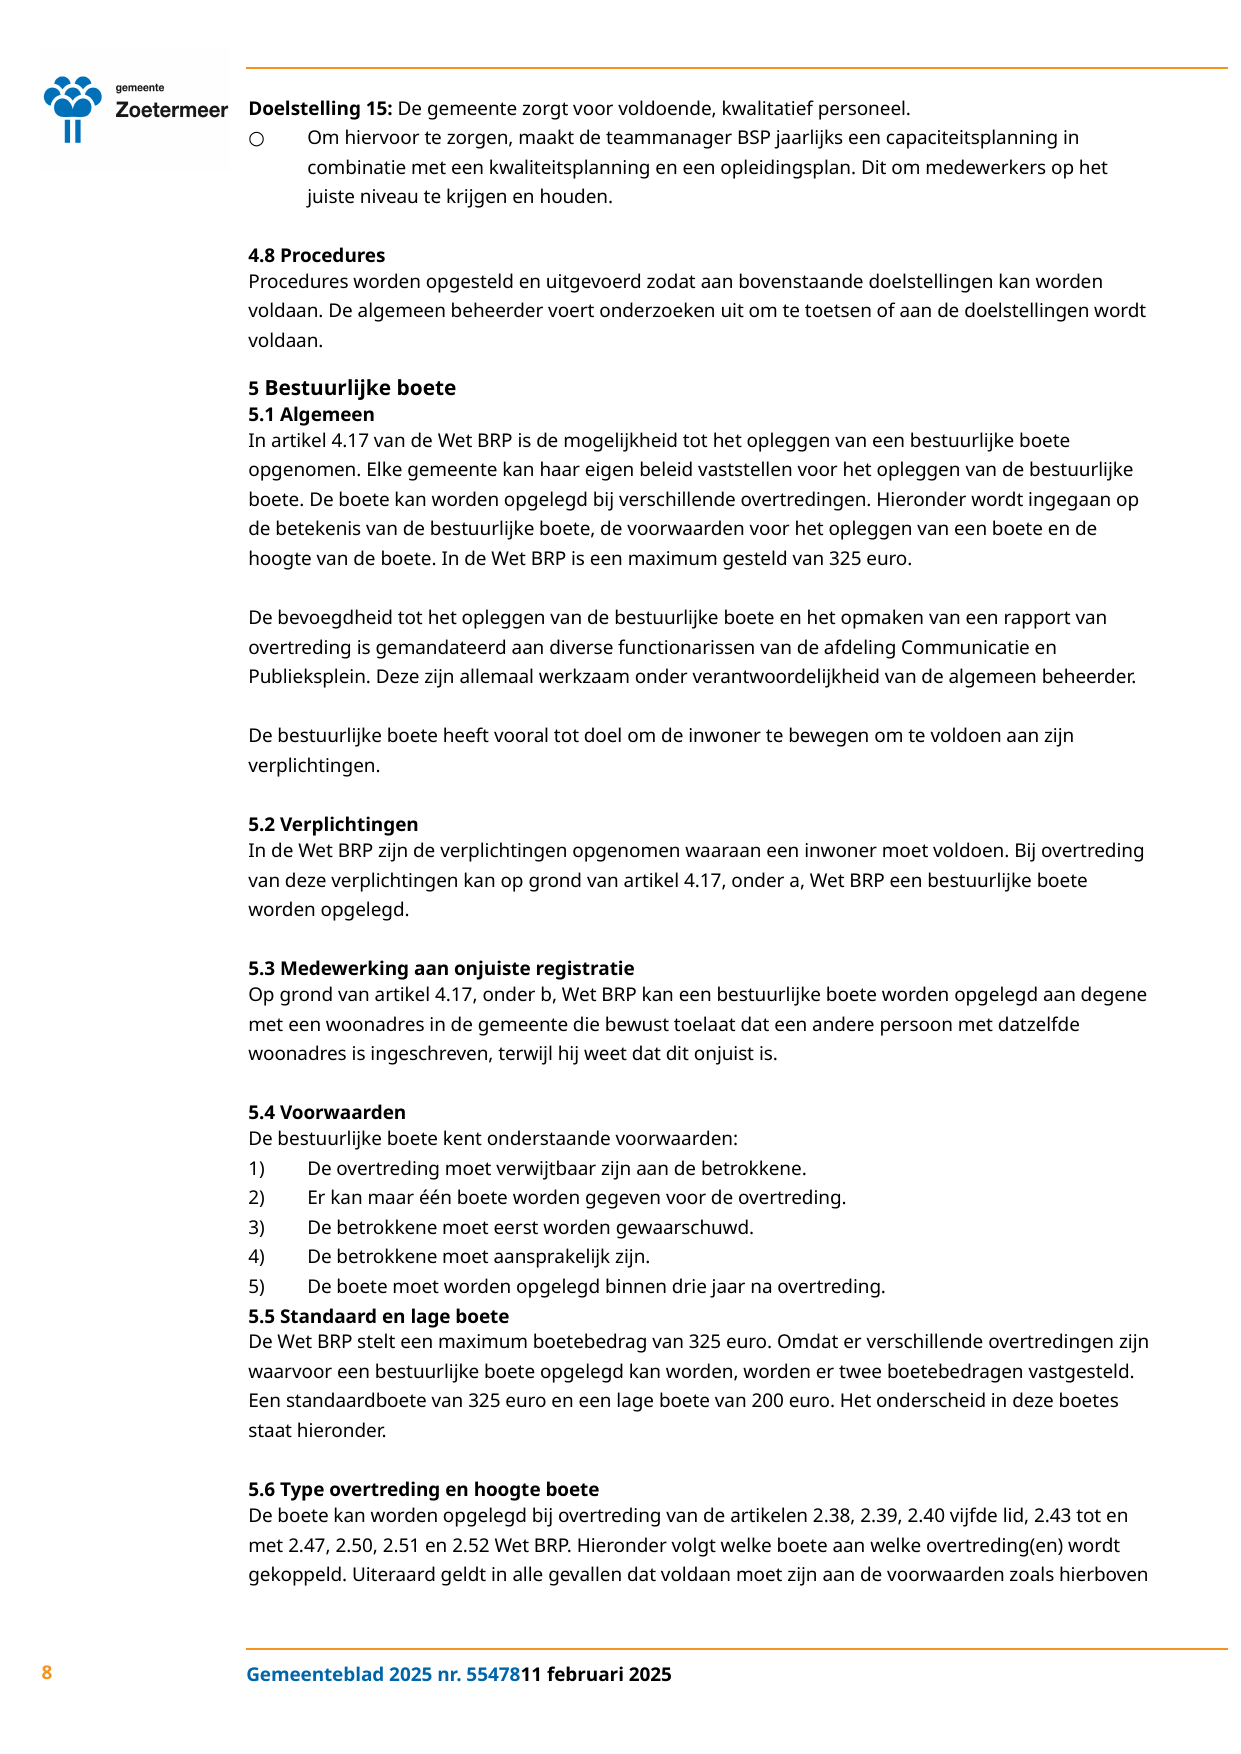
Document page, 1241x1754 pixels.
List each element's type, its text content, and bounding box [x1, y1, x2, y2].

list De betrokkene moet eerst worden gewaarschuwd. [248, 1214, 1152, 1240]
text 5.6 Type overtreding en hoogte boete [248, 1476, 1152, 1502]
picture [41, 47, 231, 172]
text 5.5 Standaard en lage boete [248, 1303, 1152, 1328]
list De betrokkene moet aansprakelijk zijn. [248, 1244, 1152, 1269]
list Er kan maar één boete worden gegeven voor de overtreding. [248, 1184, 1152, 1210]
list De overtreding moet verwijtbaar zijn aan de betrokkene. [248, 1155, 1152, 1181]
text De Wet BRP stelt een maximum boetebedrag van 325 euro. Omdat er verschillende overtredingen zijn waarvoor een bestuurlijke boete opgelegd kan worden, worden er twee boetebedragen vastgesteld. Een standaardboete van 325 euro en een lage boete van 200 euro. Het onderscheid in deze boetes staat hieronder. [248, 1328, 1152, 1443]
text 5 Bestuurlijke boete [248, 373, 1152, 401]
text De bevoegdheid tot het opleggen van de bestuurlijke boete en het opmaken van een rapport van overtreding is gemandateerd aan diverse functionarissen van de afdeling Communicatie en Publieksplein. Deze zijn allemaal werkzaam onder verantwoordelijkheid van de algemeen beheerder. [248, 604, 1152, 689]
text Op grond van artikel 4.17, onder b, Wet BRP kan een bestuurlijke boete worden opgelegd aan degene met een woonadres in de gemeente die bewust toelaat dat een andere persoon met datzelfde woonadres is ingeschreven, terwijl hij weet dat dit onjuist is. [248, 981, 1152, 1066]
text 5.2 Verplichtingen [248, 811, 1152, 837]
text 5.3 Medewerking aan onjuiste registratie [248, 956, 1152, 981]
text 5.4 Voorwaarden [248, 1099, 1152, 1125]
text Procedures worden opgesteld en uitgevoerd zodat aan bovenstaande doelstellingen kan worden voldaan. De algemeen beheerder voert onderzoeken uit om te toetsen of aan de doelstellingen wordt voldaan. [248, 268, 1152, 353]
text De bestuurlijke boete heeft vooral tot doel om de inwoner te bewegen om te voldoen aan zijn verplichtingen. [248, 723, 1152, 778]
text 4.8 Procedures [248, 242, 1152, 268]
text 5.1 Algemeen [248, 401, 1152, 427]
text In artikel 4.17 van de Wet BRP is de mogelijkheid tot het opleggen van een bestuurlijke boete opgenomen. Elke gemeente kan haar eigen beleid vaststellen voor het opleggen van de bestuurlijke boete. De boete kan worden opgelegd bij verschillende overtredingen. Hieronder wordt ingegaan op de betekenis van de bestuurlijke boete, de voorwaarden voor het opleggen van een boete en de hoogte van de boete. In de Wet BRP is een maximum gesteld van 325 euro. [248, 427, 1152, 571]
text In de Wet BRP zijn de verplichtingen opgenomen waaraan een inwoner moet voldoen. Bij overtreding van deze verplichtingen kan op grond van artikel 4.17, onder a, Wet BRP een bestuurlijke boete worden opgelegd. [248, 837, 1152, 922]
table_header Doelstelling 15: De gemeente zorgt voor voldoende, kwalitatief personeel. Om hiervoor te zorgen, maakt de teammanager BSP jaarlijks een capaciteitsplanning in combinatie met een kwaliteitsplanning en een opleidingsplan. Dit om medewerkers op het juiste niveau te krijgen en houden. [248, 95, 1152, 209]
list De boete moet worden opgelegd binnen drie jaar na overtreding. [248, 1273, 1152, 1299]
text De boete kan worden opgelegd bij overtreding van de artikelen 2.38, 2.39, 2.40 vijfde lid, 2.43 tot en met 2.47, 2.50, 2.51 en 2.52 Wet BRP. Hieronder volgt welke boete aan welke overtreding(en) wordt gekoppeld. Uiteraard geldt in alle gevallen dat voldaan moet zijn aan de voorwaarden zoals hierboven [248, 1502, 1152, 1587]
text De bestuurlijke boete kent onderstaande voorwaarden: [248, 1125, 1152, 1151]
